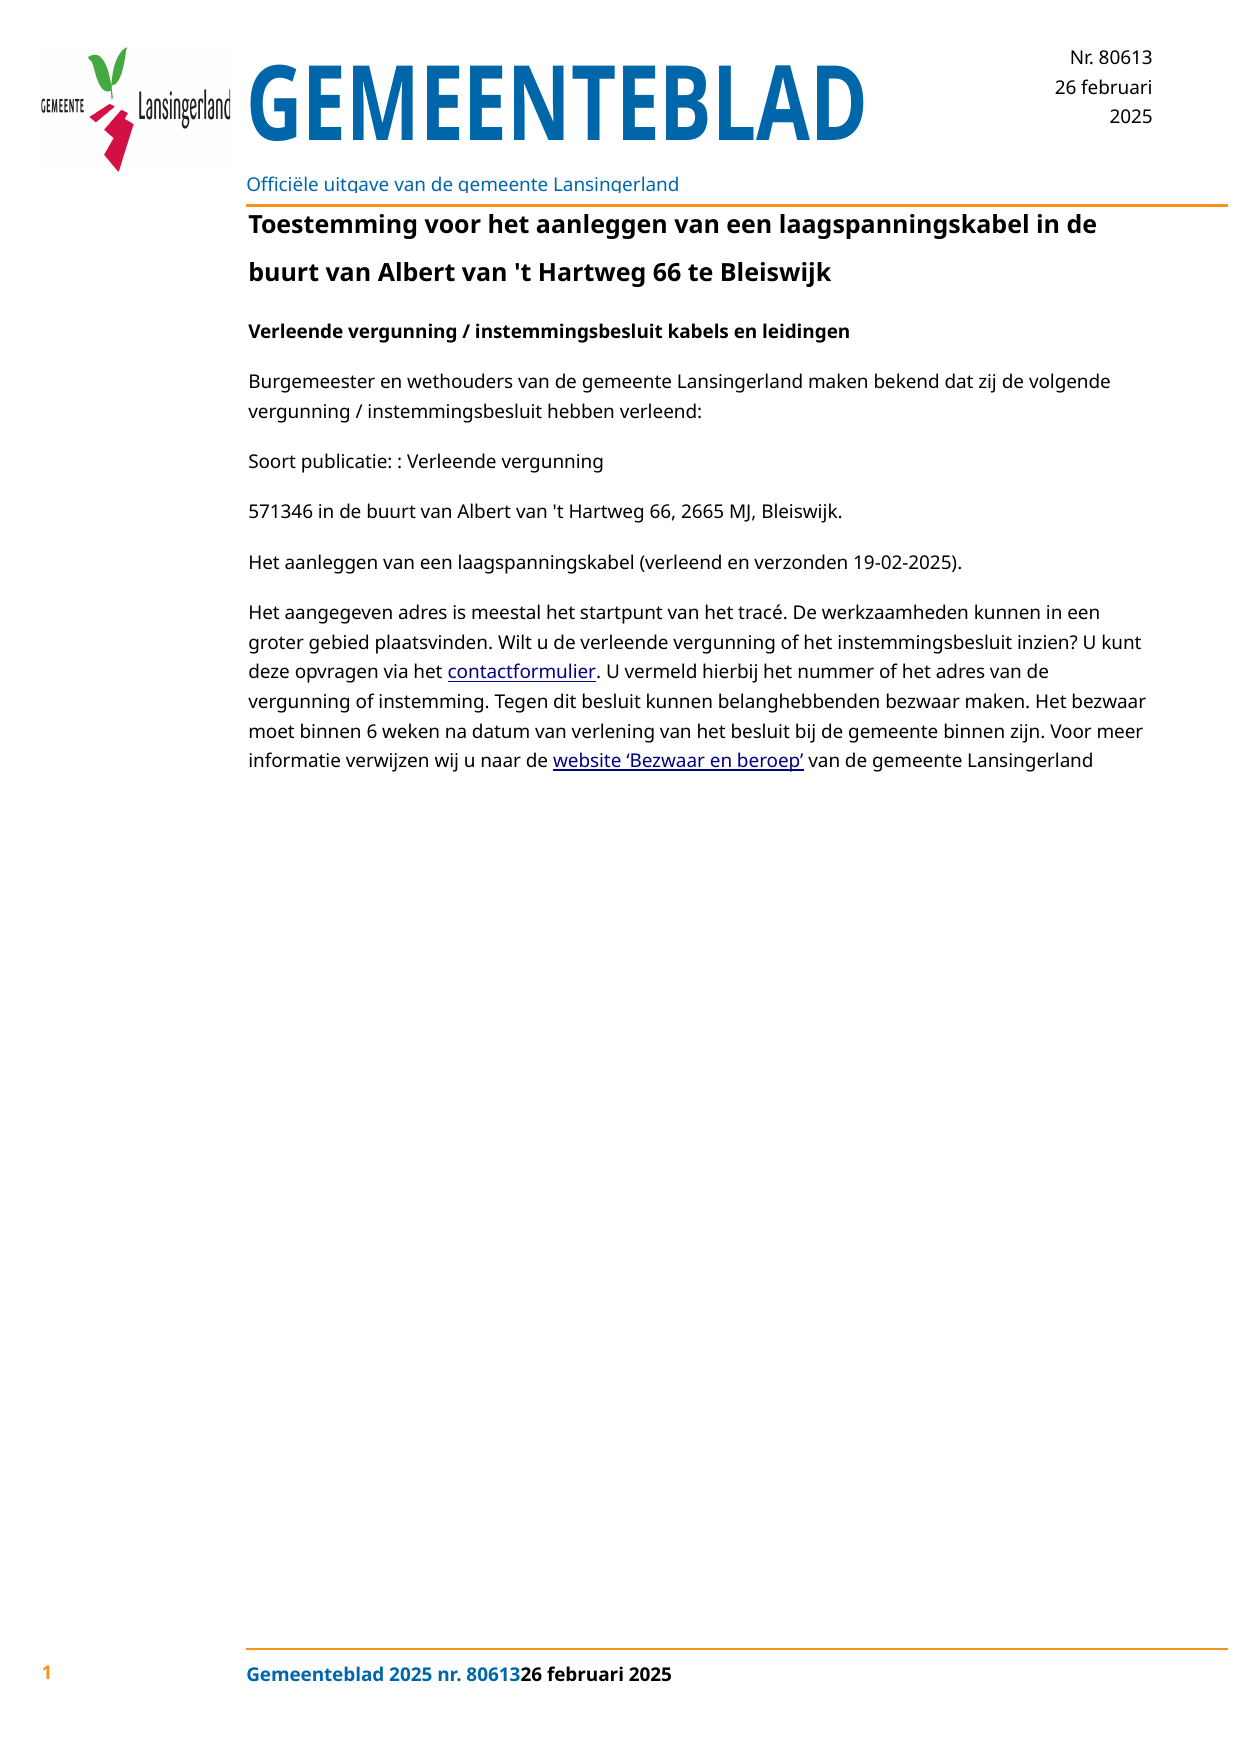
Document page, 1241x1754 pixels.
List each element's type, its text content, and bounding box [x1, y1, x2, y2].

text Het aangegeven adres is meestal het startpunt van het tracé. De werkzaamheden kunnen in een groter gebied plaatsvinden. Wilt u de verleende vergunning of het instemmingsbesluit inzien? U kunt deze opvragen via het contactformulier. U vermeld hierbij het nummer of het adres van de vergunning of instemming. Tegen dit besluit kunnen belanghebbenden bezwaar maken. Het bezwaar moet binnen 6 weken na datum van verlening van het besluit bij de gemeente binnen zijn. Voor meer informatie verwijzen wij u naar de website ‘Bezwaar en beroep’ van de gemeente Lansingerland [248, 599, 1152, 773]
text Toestemming voor het aanleggen van een laagspanningskabel in de buurt van Albert van 't Hartweg 66 te Bleiswijk [248, 207, 1152, 288]
text Verleende vergunning / instemmingsbesluit kabels en leidingen [248, 318, 1152, 344]
picture [41, 47, 231, 172]
text Het aanleggen van een laagspanningskabel (verleend en verzonden 19-02-2025). [248, 549, 1152, 575]
text 571346 in de buurt van Albert van 't Hartweg 66, 2665 MJ, Bleiswijk. [248, 499, 1152, 524]
text Burgemeester en wethouders van de gemeente Lansingerland maken bekend dat zij de volgende vergunning / instemmingsbesluit hebben verleend: [248, 368, 1152, 424]
text Soort publicatie: : Verleende vergunning [248, 448, 1152, 474]
